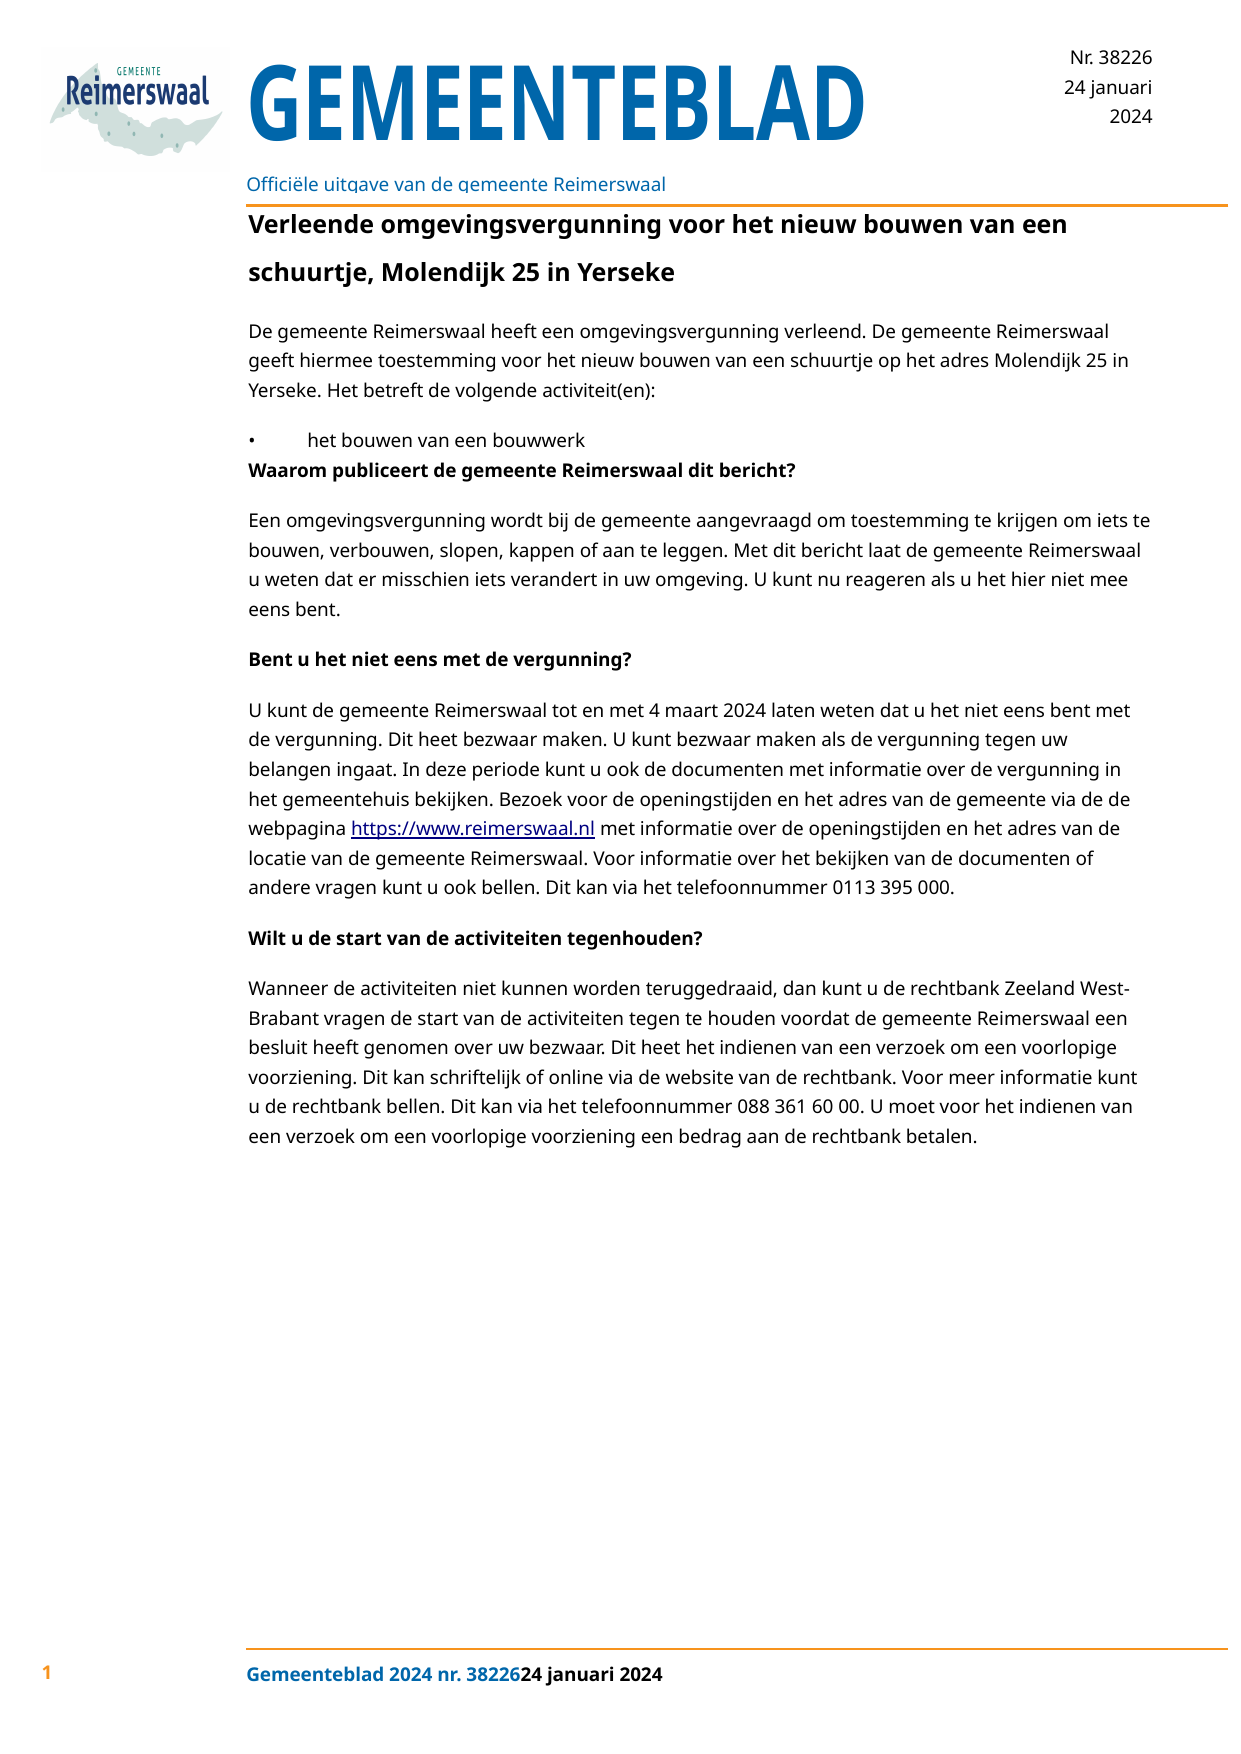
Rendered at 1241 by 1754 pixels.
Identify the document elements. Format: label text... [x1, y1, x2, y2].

text Wilt u de start van de activiteiten tegenhouden? [248, 925, 1152, 951]
picture [41, 47, 231, 172]
text Een omgevingsvergunning wordt bij de gemeente aangevraagd om toestemming te krijgen om iets te bouwen, verbouwen, slopen, kappen of aan te leggen. Met dit bericht laat de gemeente Reimerswaal u weten dat er misschien iets verandert in uw omgeving. U kunt nu reageren als u het hier niet mee eens bent. [248, 507, 1152, 622]
text De gemeente Reimerswaal heeft een omgevingsvergunning verleend. De gemeente Reimerswaal geeft hiermee toestemming voor het nieuw bouwen van een schuurtje op het adres Molendijk 25 in Yerseke. Het betreft de volgende activiteit(en): [248, 318, 1152, 403]
text Verleende omgevingsvergunning voor het nieuw bouwen van een schuurtje, Molendijk 25 in Yerseke [248, 207, 1152, 288]
text U kunt de gemeente Reimerswaal tot en met 4 maart 2024 laten weten dat u het niet eens bent met de vergunning. Dit heet bezwaar maken. U kunt bezwaar maken als de vergunning tegen uw belangen ingaat. In deze periode kunt u ook de documenten met informatie over de vergunning in het gemeentehuis bekijken. Bezoek voor de openingstijden en het adres van de gemeente via de de webpagina https://www.reimerswaal.nl met informatie over de openingstijden en het adres van de locatie van de gemeente Reimerswaal. Voor informatie over het bekijken van de documenten of andere vragen kunt u ook bellen. Dit kan via het telefoonnummer 0113 395 000. [248, 697, 1152, 900]
list het bouwen van een bouwwerk [248, 427, 1152, 453]
text Wanneer de activiteiten niet kunnen worden teruggedraaid, dan kunt u de rechtbank Zeeland West-Brabant vragen de start van de activiteiten tegen te houden voordat de gemeente Reimerswaal een besluit heeft genomen over uw bezwaar. Dit heet het indienen van een verzoek om een voorlopige voorziening. Dit kan schriftelijk of online via de website van de rechtbank. Voor meer informatie kunt u de rechtbank bellen. Dit kan via het telefoonnummer 088 361 60 00. U moet voor het indienen van een verzoek om een voorlopige voorziening een bedrag aan de rechtbank betalen. [248, 975, 1152, 1149]
text Bent u het niet eens met de vergunning? [248, 647, 1152, 672]
text Waarom publiceert de gemeente Reimerswaal dit bericht? [248, 457, 1152, 483]
